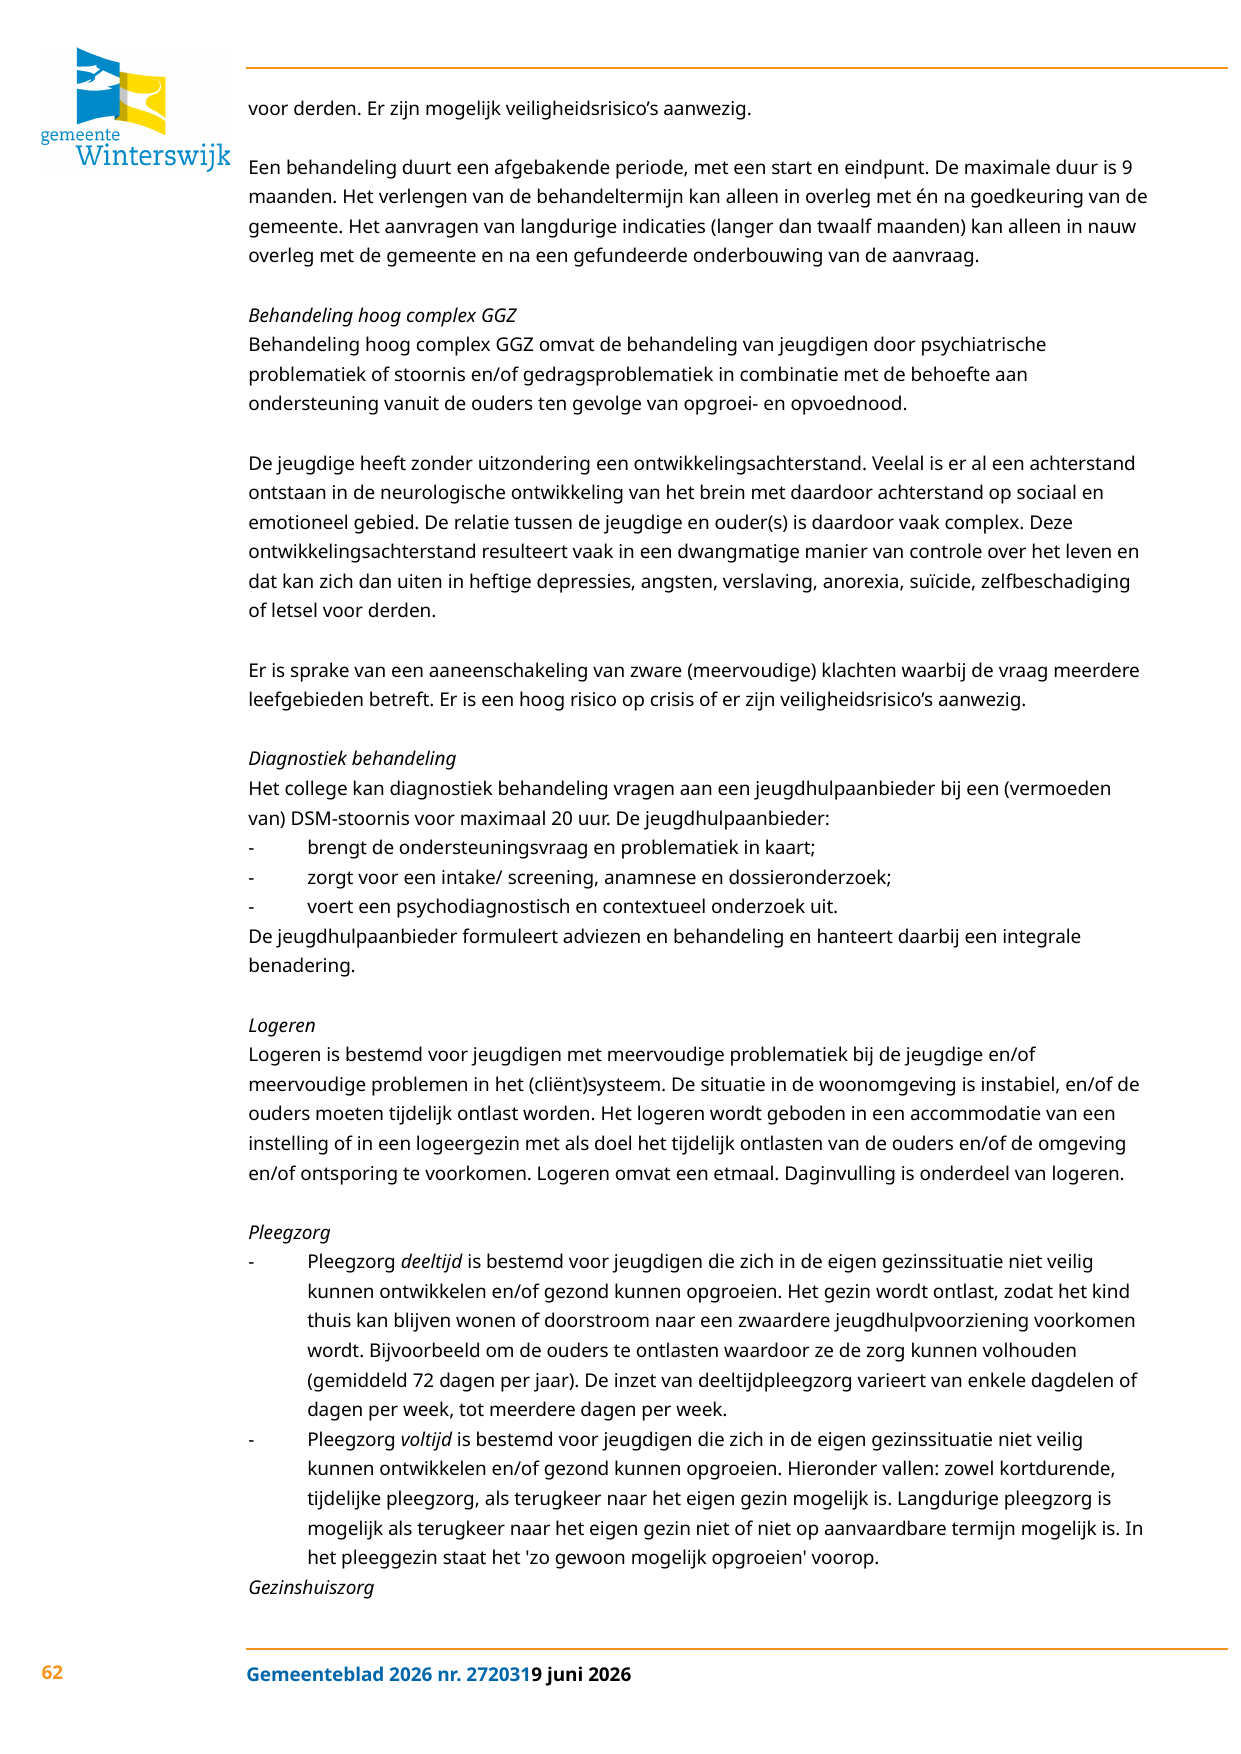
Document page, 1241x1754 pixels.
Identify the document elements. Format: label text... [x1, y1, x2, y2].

text Behandeling hoog complex GGZ omvat de behandeling van jeugdigen door psychiatrische problematiek of stoornis en/of gedragsproblematiek in combinatie met de behoefte aan ondersteuning vanuit de ouders ten gevolge van opgroei- en opvoednood. [248, 331, 1152, 416]
text Er is sprake van een aaneenschakeling van zware (meervoudige) klachten waarbij de vraag meerdere leefgebieden betreft. Er is een hoog risico op crisis of er zijn veiligheidsrisico’s aanwezig. [248, 657, 1152, 712]
list brengt de ondersteuningsvraag en problematiek in kaart; [248, 834, 1152, 860]
text De jeugdhulpaanbieder formuleert adviezen en behandeling en hanteert daarbij een integrale benadering. [248, 923, 1152, 978]
text Een behandeling duurt een afgebakende periode, met een start en eindpunt. De maximale duur is 9 maanden. Het verlengen van de behandeltermijn kan alleen in overleg met én na goedkeuring van de gemeente. Het aanvragen van langdurige indicaties (langer dan twaalf maanden) kan alleen in nauw overleg met de gemeente en na een gefundeerde onderbouwing van de aanvraag. [248, 154, 1152, 268]
text Logeren [248, 1012, 1152, 1038]
picture [41, 47, 231, 172]
text De jeugdige heeft zonder uitzondering een ontwikkelingsachterstand. Veelal is er al een achterstand ontstaan in de neurologische ontwikkeling van het brein met daardoor achterstand op sociaal en emotioneel gebied. De relatie tussen de jeugdige en ouder(s) is daardoor vaak complex. Deze ontwikkelingsachterstand resulteert vaak in een dwangmatige manier van controle over het leven en dat kan zich dan uiten in heftige depressies, angsten, verslaving, anorexia, suïcide, zelfbeschadiging of letsel voor derden. [248, 450, 1152, 623]
text voor derden. Er zijn mogelijk veiligheidsrisico’s aanwezig. [248, 95, 1152, 121]
list zorgt voor een intake/ screening, anamnese en dossieronderzoek; [248, 864, 1152, 890]
text Logeren is bestemd voor jeugdigen met meervoudige problematiek bij de jeugdige en/of meervoudige problemen in het (cliënt)systeem. De situatie in de woonomgeving is instabiel, en/of de ouders moeten tijdelijk ontlast worden. Het logeren wordt geboden in een accommodatie van een instelling of in een logeergezin met als doel het tijdelijk ontlasten van de ouders en/of de omgeving en/of ontsporing te voorkomen. Logeren omvat een etmaal. Daginvulling is onderdeel van logeren. [248, 1041, 1152, 1186]
list Pleegzorg deeltijd is bestemd voor jeugdigen die zich in de eigen gezinssituatie niet veilig kunnen ontwikkelen en/of gezond kunnen opgroeien. Het gezin wordt ontlast, zodat het kind thuis kan blijven wonen of doorstroom naar een zwaardere jeugdhulpvoorziening voorkomen wordt. Bijvoorbeeld om de ouders te ontlasten waardoor ze de zorg kunnen volhouden (gemiddeld 72 dagen per jaar). De inzet van deeltijdpleegzorg varieert van enkele dagdelen of dagen per week, tot meerdere dagen per week. [248, 1248, 1152, 1422]
text Diagnostiek behandeling [248, 746, 1152, 771]
text Pleegzorg [248, 1219, 1152, 1245]
text Gezinshuiszorg [248, 1574, 1152, 1600]
text Behandeling hoog complex GGZ [248, 302, 1152, 328]
picture [225, 153, 231, 162]
text Het college kan diagnostiek behandeling vragen aan een jeugdhulpaanbieder bij een (vermoeden van) DSM-stoornis voor maximaal 20 uur. De jeugdhulpaanbieder: [248, 775, 1152, 831]
list voert een psychodiagnostisch en contextueel onderzoek uit. [248, 893, 1152, 919]
list Pleegzorg voltijd is bestemd voor jeugdigen die zich in de eigen gezinssituatie niet veilig kunnen ontwikkelen en/of gezond kunnen opgroeien. Hieronder vallen: zowel kortdurende, tijdelijke pleegzorg, als terugkeer naar het eigen gezin mogelijk is. Langdurige pleegzorg is mogelijk als terugkeer naar het eigen gezin niet of niet op aanvaardbare termijn mogelijk is. In het pleeggezin staat het 'zo gewoon mogelijk opgroeien' voorop. [248, 1426, 1152, 1570]
